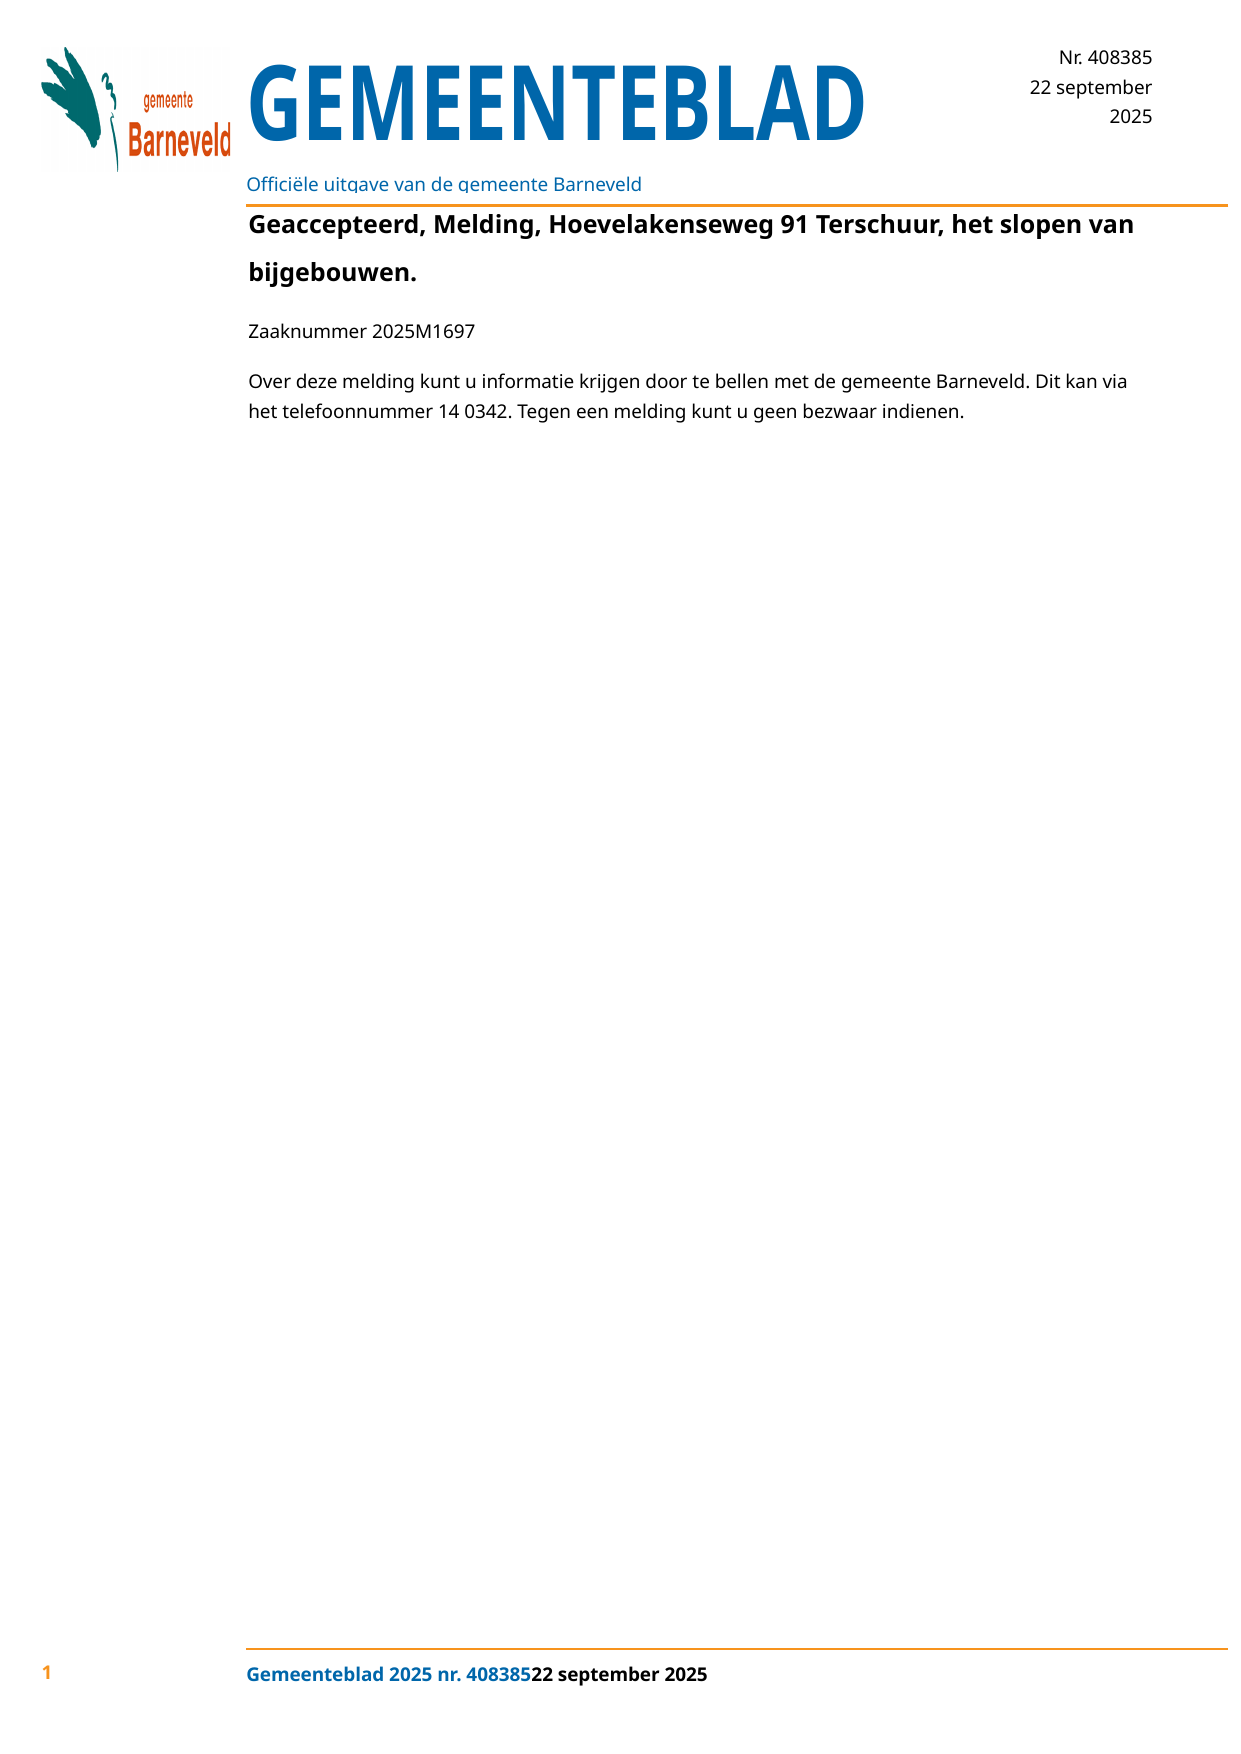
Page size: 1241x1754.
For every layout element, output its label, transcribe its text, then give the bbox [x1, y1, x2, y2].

text Over deze melding kunt u informatie krijgen door te bellen met de gemeente Barneveld. Dit kan via het telefoonnummer 14 0342. Tegen een melding kunt u geen bezwaar indienen. [248, 368, 1152, 424]
text Geaccepteerd, Melding, Hoevelakenseweg 91 Terschuur, het slopen van bijgebouwen. [248, 207, 1152, 288]
text Zaaknummer 2025M1697 [248, 318, 1152, 344]
picture [41, 47, 231, 172]
